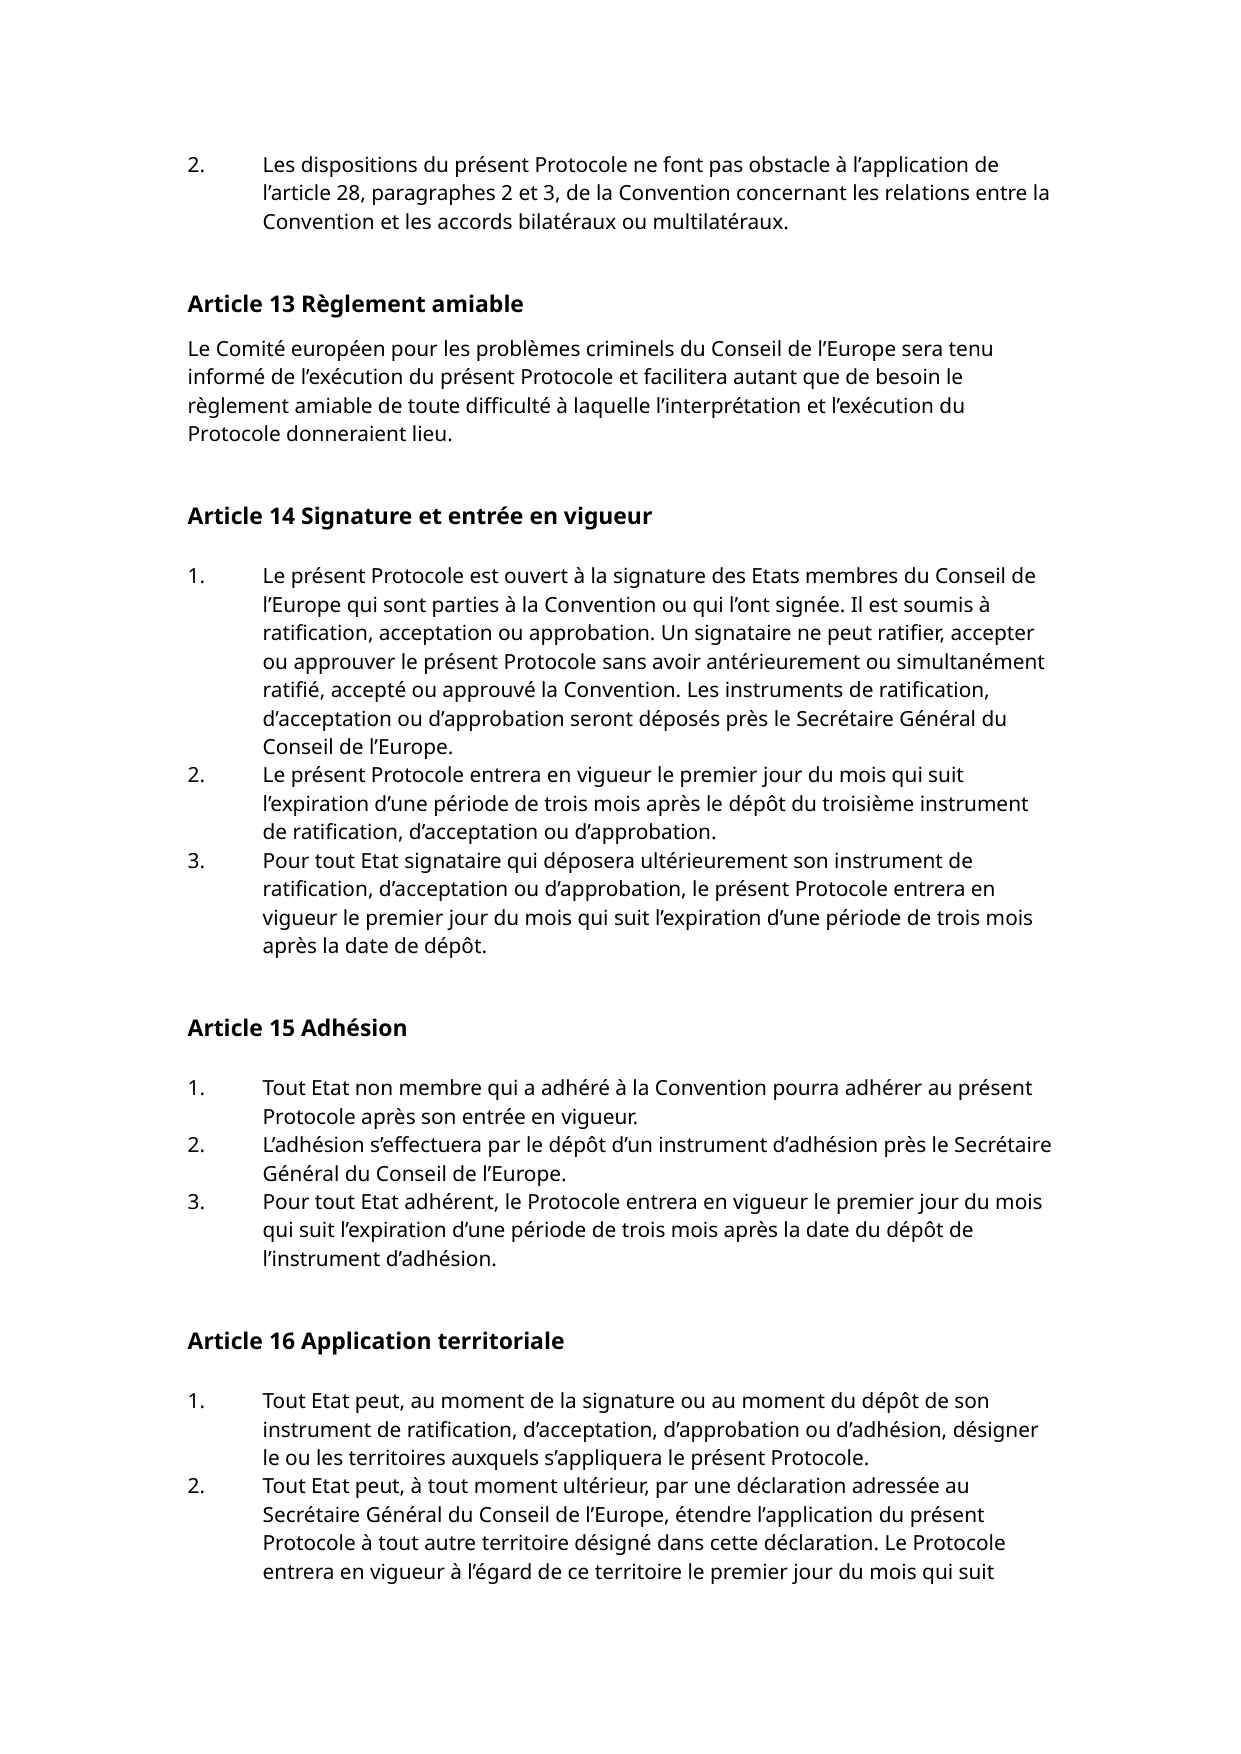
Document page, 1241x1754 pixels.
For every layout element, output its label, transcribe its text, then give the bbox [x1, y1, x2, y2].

list Tout Etat peut, au moment de la signature ou au moment du dépôt de son instrument de ratification, d’acceptation, d’approbation ou d’adhésion, désigner le ou les territoires auxquels s’appliquera le présent Protocole. [187, 1386, 1053, 1472]
subtitle Article 14 Signature et entrée en vigueur [187, 500, 1053, 532]
subtitle Article 15 Adhésion [187, 1012, 1053, 1043]
list Le présent Protocole est ouvert à la signature des Etats membres du Conseil de l’Europe qui sont parties à la Convention ou qui l’ont signée. Il est soumis à ratification, acceptation ou approbation. Un signataire ne peut ratifier, accepter ou approuver le présent Protocole sans avoir antérieurement ou simultanément ratifié, accepté ou approuvé la Convention. Les instruments de ratification, d’acceptation ou d’approbation seront déposés près le Secrétaire Général du Conseil de l’Europe. [187, 562, 1053, 761]
list L’adhésion s’effectuera par le dépôt d’un instrument d’adhésion près le Secrétaire Général du Conseil de l’Europe. [187, 1130, 1053, 1187]
subtitle Article 13 Règlement amiable [187, 288, 1053, 319]
text Le Comité européen pour les problèmes criminels du Conseil de l’Europe sera tenu informé de l’exécution du présent Protocole et facilitera autant que de besoin le règlement amiable de toute difficulté à laquelle l’interprétation et l’exécution du Protocole donneraient lieu. [187, 334, 1053, 448]
list Pour tout Etat signataire qui déposera ultérieurement son instrument de ratification, d’acceptation ou d’approbation, le présent Protocole entrera en vigueur le premier jour du mois qui suit l’expiration d’une période de trois mois après la date de dépôt. [187, 846, 1053, 960]
list Tout Etat peut, à tout moment ultérieur, par une déclaration adressée au Secrétaire Général du Conseil de l’Europe, étendre l’application du présent Protocole à tout autre territoire désigné dans cette déclaration. Le Protocole entrera en vigueur à l’égard de ce territoire le premier jour du mois qui suit [187, 1472, 1053, 1585]
list Les dispositions du présent Protocole ne font pas obstacle à l’application de l’article 28, paragraphes 2 et 3, de la Convention concernant les relations entre la Convention et les accords bilatéraux ou multilatéraux. [187, 150, 1053, 235]
subtitle Article 16 Application territoriale [187, 1325, 1053, 1356]
list Pour tout Etat adhérent, le Protocole entrera en vigueur le premier jour du mois qui suit l’expiration d’une période de trois mois après la date du dépôt de l’instrument d’adhésion. [187, 1187, 1053, 1272]
list Le présent Protocole entrera en vigueur le premier jour du mois qui suit l’expiration d’une période de trois mois après le dépôt du troisième instrument de ratification, d’acceptation ou d’approbation. [187, 761, 1053, 846]
list Tout Etat non membre qui a adhéré à la Convention pourra adhérer au présent Protocole après son entrée en vigueur. [187, 1073, 1053, 1130]
